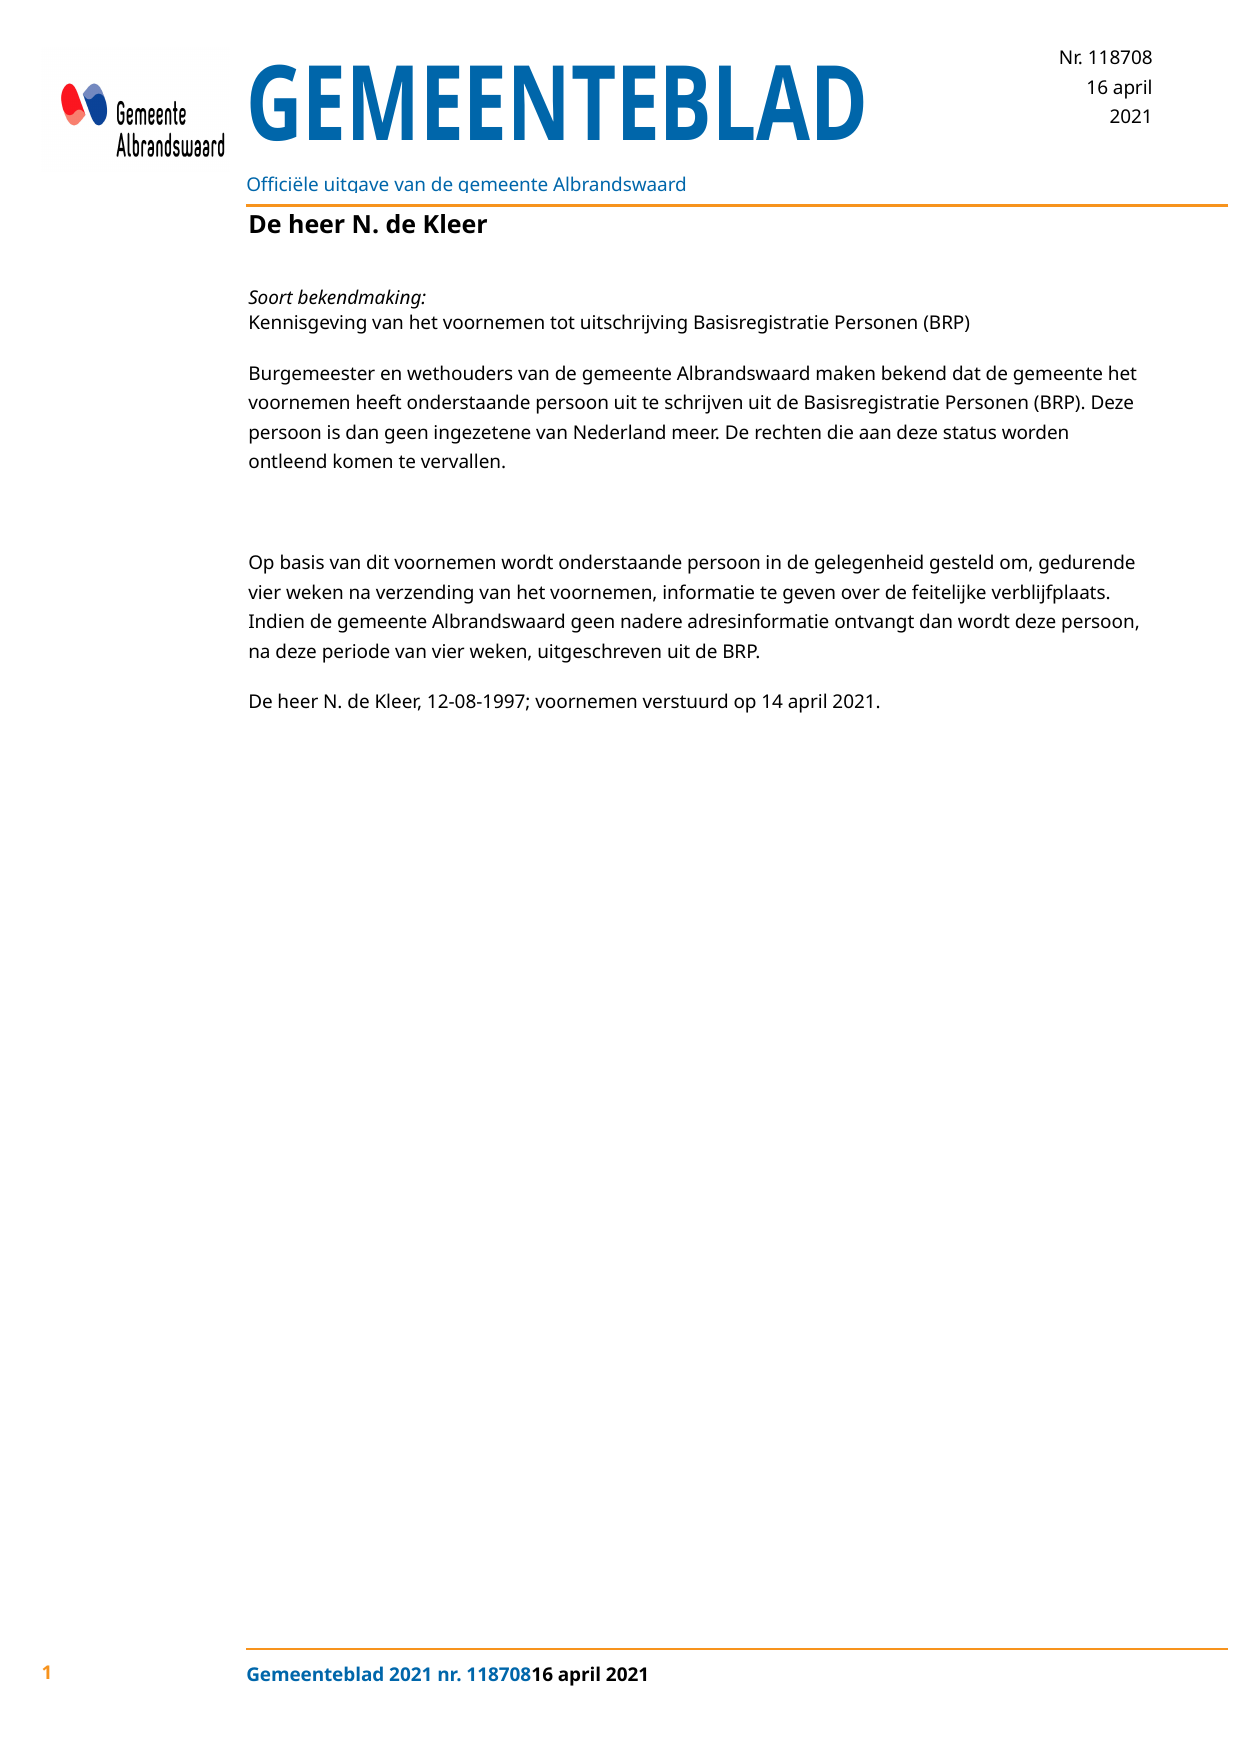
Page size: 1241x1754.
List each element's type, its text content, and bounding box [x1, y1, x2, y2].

text Kennisgeving van het voornemen tot uitschrijving Basisregistratie Personen (BRP) [248, 309, 1152, 335]
text Soort bekendmaking: [248, 284, 1152, 309]
text Burgemeester en wethouders van de gemeente Albrandswaard maken bekend dat de gemeente het voornemen heeft onderstaande persoon uit te schrijven uit de Basisregistratie Personen (BRP). Deze persoon is dan geen ingezetene van Nederland meer. De rechten die aan deze status worden ontleend komen te vervallen. [248, 360, 1152, 474]
text De heer N. de Kleer [248, 207, 1152, 241]
text De heer N. de Kleer, 12-08-1997; voornemen verstuurd op 14 april 2021. [248, 689, 1152, 714]
text Op basis van dit voornemen wordt onderstaande persoon in de gelegenheid gesteld om, gedurende vier weken na verzending van het voornemen, informatie te geven over de feitelijke verblijfplaats. Indien de gemeente Albrandswaard geen nadere adresinformatie ontvangt dan wordt deze persoon, na deze periode van vier weken, uitgeschreven uit de BRP. [248, 549, 1152, 664]
picture [41, 47, 231, 172]
